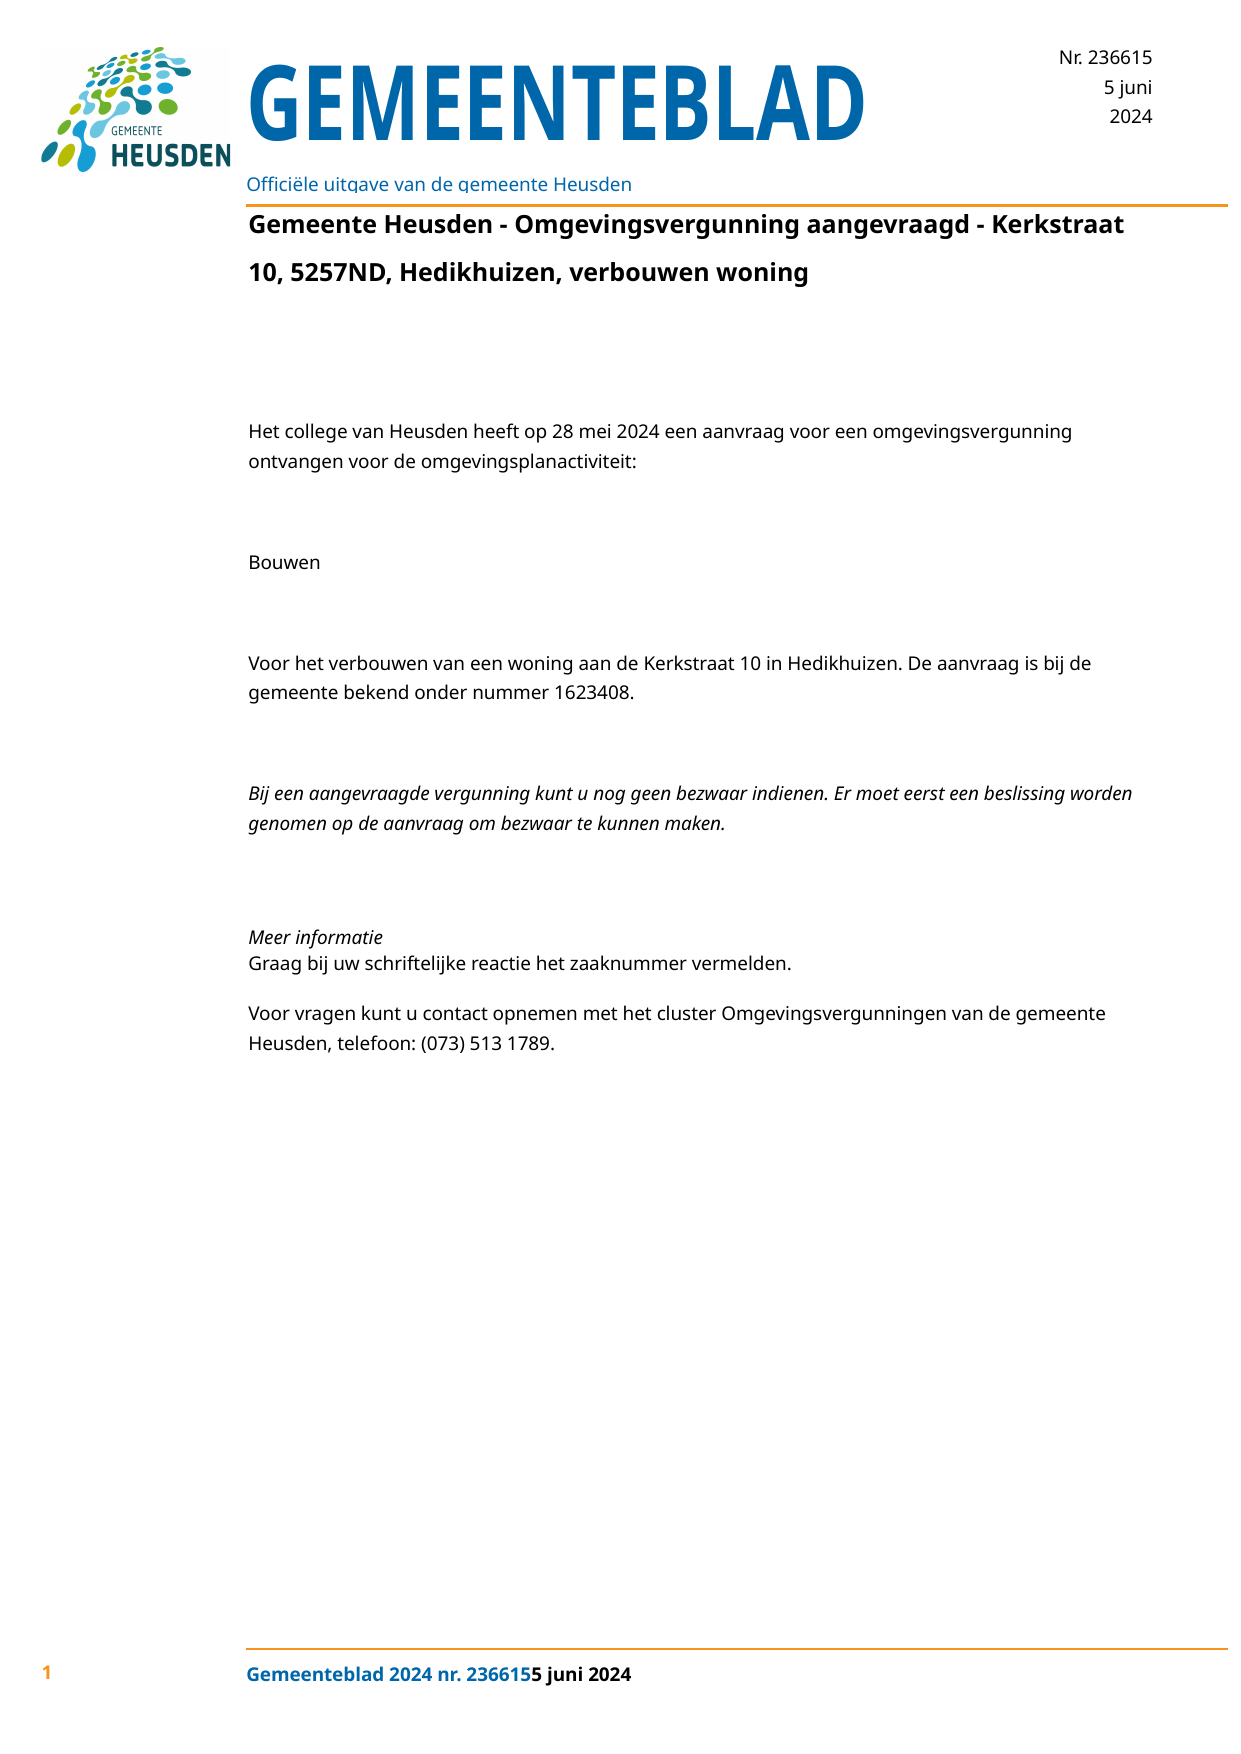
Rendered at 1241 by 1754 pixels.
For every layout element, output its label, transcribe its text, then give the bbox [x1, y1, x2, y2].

picture [41, 47, 231, 172]
text Het college van Heusden heeft op 28 mei 2024 een aanvraag voor een omgevingsvergunning ontvangen voor de omgevingsplanactiviteit: [248, 419, 1152, 474]
text Bouwen [248, 549, 1152, 575]
text Voor het verbouwen van een woning aan de Kerkstraat 10 in Hedikhuizen. De aanvraag is bij de gemeente bekend onder nummer 1623408. [248, 650, 1152, 705]
text Graag bij uw schriftelijke reactie het zaaknummer vermelden. [248, 950, 1152, 976]
text Gemeente Heusden - Omgevingsvergunning aangevraagd - Kerkstraat 10, 5257ND, Hedikhuizen, verbouwen woning [248, 207, 1152, 288]
text Bij een aangevraagde vergunning kunt u nog geen bezwaar indienen. Er moet eerst een beslissing worden genomen op de aanvraag om bezwaar te kunnen maken. [248, 780, 1152, 836]
text Voor vragen kunt u contact opnemen met het cluster Omgevingsvergunningen van de gemeente Heusden, telefoon: (073) 513 1789. [248, 1001, 1152, 1056]
text Meer informatie [248, 924, 1152, 950]
